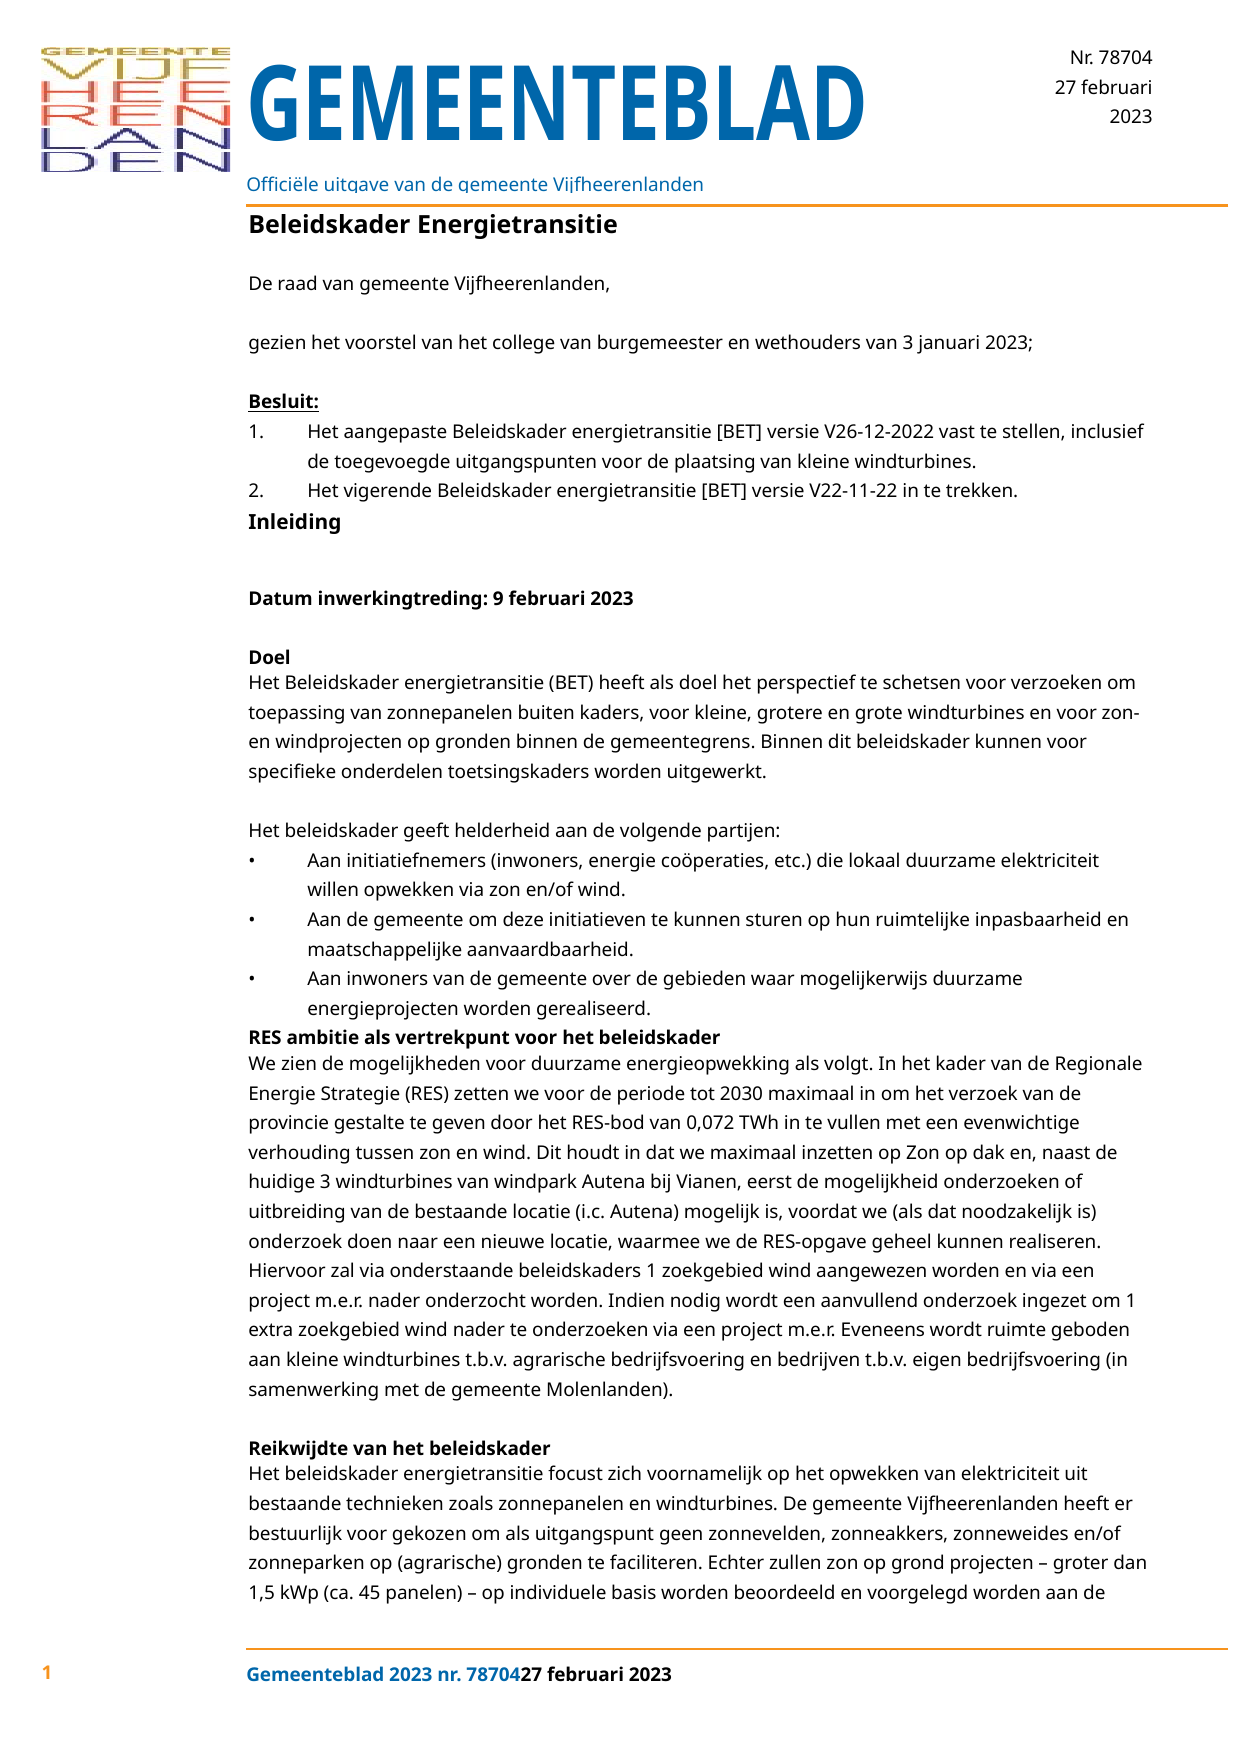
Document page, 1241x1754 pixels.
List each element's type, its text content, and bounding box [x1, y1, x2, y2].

text We zien de mogelijkheden voor duurzame energieopwekking als volgt. In het kader van de Regionale Energie Strategie (RES) zetten we voor de periode tot 2030 maximaal in om het verzoek van de provincie gestalte te geven door het RES-bod van 0,072 TWh in te vullen met een evenwichtige verhouding tussen zon en wind. Dit houdt in dat we maximaal inzetten op Zon op dak en, naast de huidige 3 windturbines van windpark Autena bij Vianen, eerst de mogelijkheid onderzoeken of uitbreiding van de bestaande locatie (i.c. Autena) mogelijk is, voordat we (als dat noodzakelijk is) onderzoek doen naar een nieuwe locatie, waarmee we de RES-opgave geheel kunnen realiseren. Hiervoor zal via onderstaande beleidskaders 1 zoekgebied wind aangewezen worden en via een project m.e.r. nader onderzocht worden. Indien nodig wordt een aanvullend onderzoek ingezet om 1 extra zoekgebied wind nader te onderzoeken via een project m.e.r. Eveneens wordt ruimte geboden aan kleine windturbines t.b.v. agrarische bedrijfsvoering en bedrijven t.b.v. eigen bedrijfsvoering (in samenwerking met de gemeente Molenlanden). [248, 1050, 1152, 1401]
list Het aangepaste Beleidskader energietransitie [BET] versie V26-12-2022 vast te stellen, inclusief de toegevoegde uitgangspunten voor de plaatsing van kleine windturbines. [248, 418, 1152, 473]
text RES ambitie als vertrekpunt voor het beleidskader [248, 1024, 1152, 1050]
text gezien het voorstel van het college van burgemeester en wethouders van 3 januari 2023; [248, 329, 1152, 355]
list Aan initiatiefnemers (inwoners, energie coöperaties, etc.) die lokaal duurzame elektriciteit willen opwekken via zon en/of wind. [248, 847, 1152, 902]
text Het beleidskader geeft helderheid aan de volgende partijen: [248, 817, 1152, 843]
list Aan de gemeente om deze initiatieven te kunnen sturen op hun ruimtelijke inpasbaarheid en maatschappelijke aanvaardbaarheid. [248, 906, 1152, 962]
text Beleidskader Energietransitie [248, 207, 1152, 241]
picture [41, 47, 231, 172]
text Datum inwerkingtreding: 9 februari 2023 [248, 585, 1152, 610]
text Het beleidskader energietransitie focust zich voornamelijk op het opwekken van elektriciteit uit bestaande technieken zoals zonnepanelen en windturbines. De gemeente Vijfheerenlanden heeft er bestuurlijk voor gekozen om als uitgangspunt geen zonnevelden, zonneakkers, zonneweides en/of zonneparken op (agrarische) gronden te faciliteren. Echter zullen zon op grond projecten – groter dan 1,5 kWp (ca. 45 panelen) – op individuele basis worden beoordeeld en voorgelegd worden aan de [248, 1461, 1152, 1605]
text Reikwijdte van het beleidskader [248, 1435, 1152, 1461]
text Het Beleidskader energietransitie (BET) heeft als doel het perspectief te schetsen voor verzoeken om toepassing van zonnepanelen buiten kaders, voor kleine, grotere en grote windturbines en voor zon- en windprojecten op gronden binnen de gemeentegrens. Binnen dit beleidskader kunnen voor specifieke onderdelen toetsingskaders worden uitgewerkt. [248, 669, 1152, 784]
text De raad van gemeente Vijfheerenlanden, [248, 270, 1152, 296]
text Doel [248, 644, 1152, 669]
text Besluit: [248, 389, 1152, 414]
list Aan inwoners van de gemeente over de gebieden waar mogelijkerwijs duurzame energieprojecten worden gerealiseerd. [248, 965, 1152, 1021]
list Het vigerende Beleidskader energietransitie [BET] versie V22-11-22 in te trekken. [248, 477, 1152, 503]
text Inleiding [248, 507, 1152, 535]
